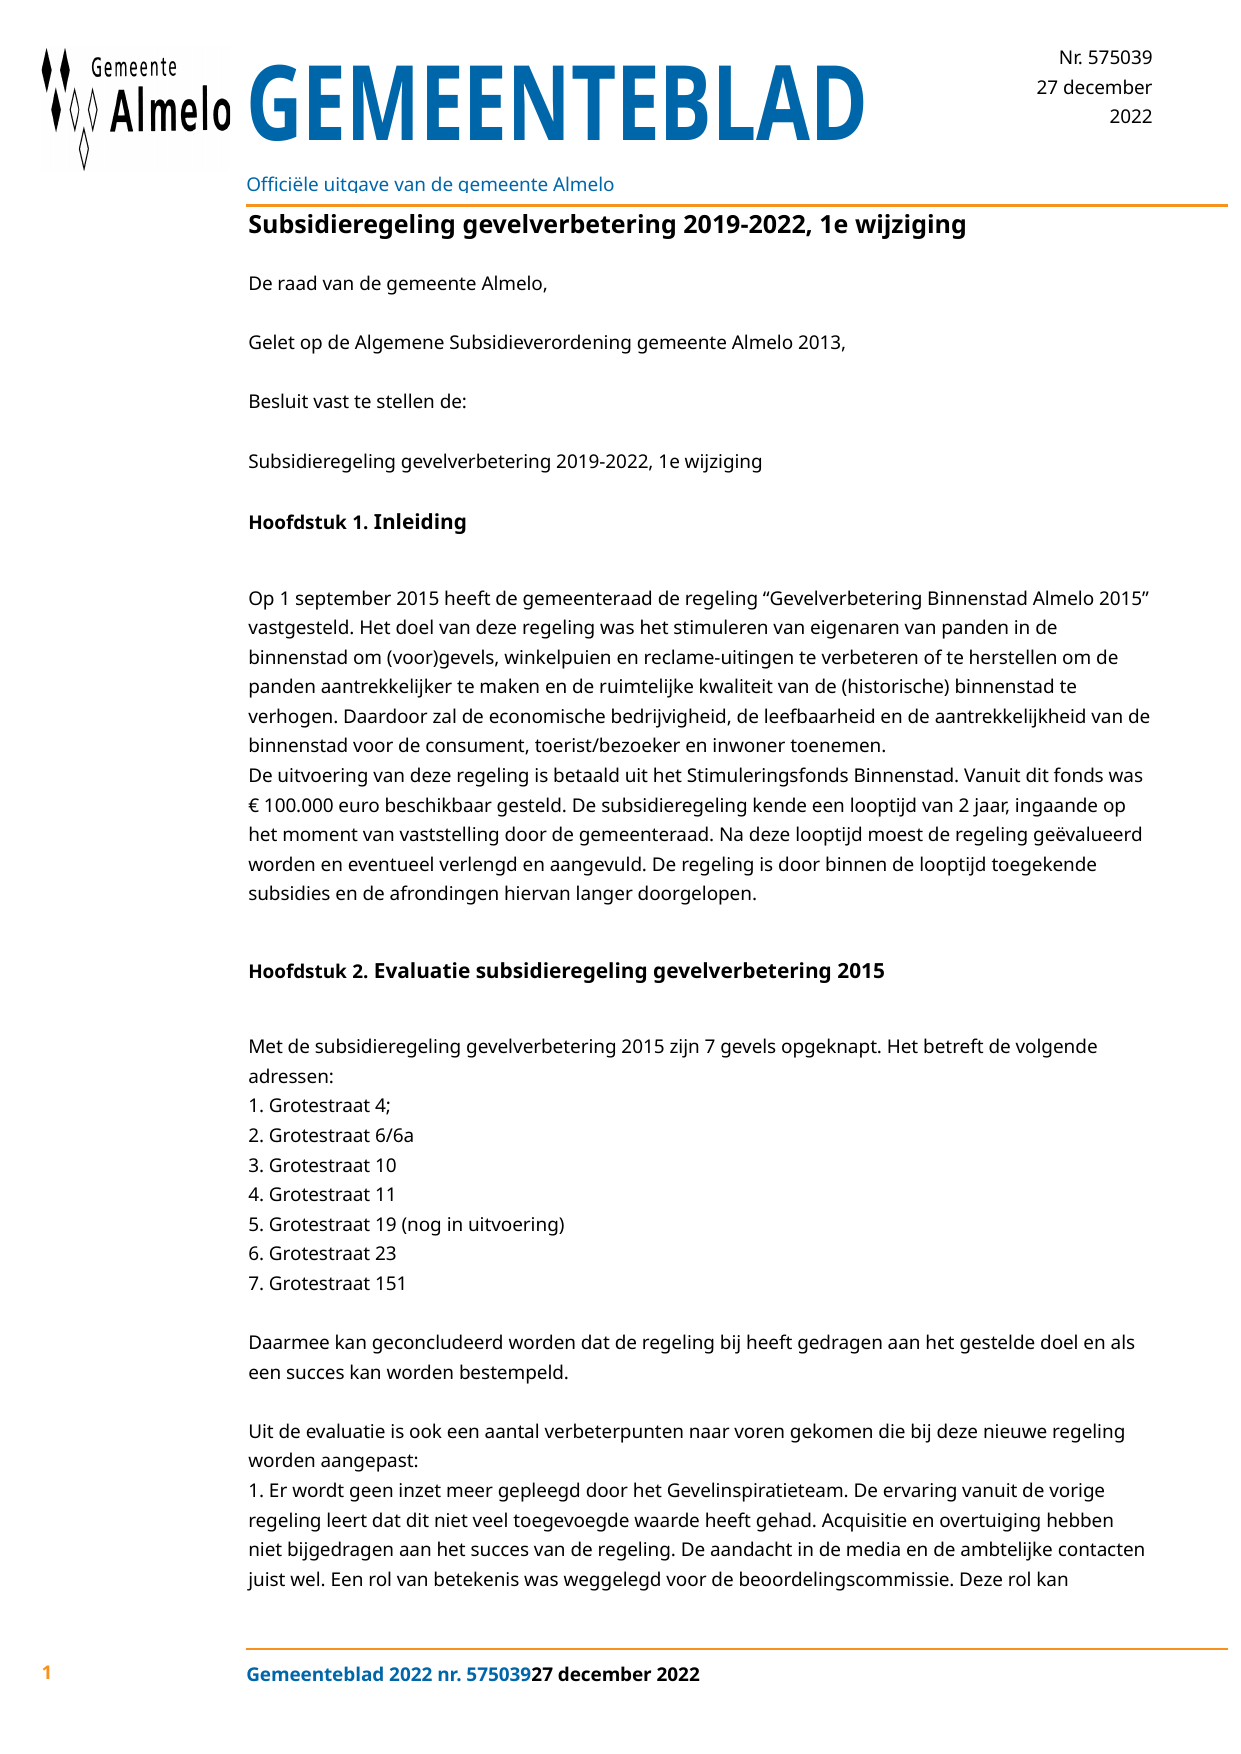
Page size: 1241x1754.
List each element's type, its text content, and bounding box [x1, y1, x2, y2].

text 2. Grotestraat 6/6a [248, 1122, 1152, 1148]
picture [41, 47, 231, 172]
text Hoofdstuk 2. Evaluatie subsidieregeling gevelverbetering 2015 [248, 956, 1152, 984]
text Met de subsidieregeling gevelverbetering 2015 zijn 7 gevels opgeknapt. Het betreft de volgende adressen: [248, 1033, 1152, 1089]
text 7. Grotestraat 151 [248, 1270, 1152, 1296]
text De uitvoering van deze regeling is betaald uit het Stimuleringsfonds Binnenstad. Vanuit dit fonds was € 100.000 euro beschikbaar gesteld. De subsidieregeling kende een looptijd van 2 jaar, ingaande op het moment van vaststelling door de gemeenteraad. Na deze looptijd moest de regeling geëvalueerd worden en eventueel verlengd en aangevuld. De regeling is door binnen de looptijd toegekende subsidies en de afrondingen hiervan langer doorgelopen. [248, 762, 1152, 906]
text Uit de evaluatie is ook een aantal verbeterpunten naar voren gekomen die bij deze nieuwe regeling worden aangepast: [248, 1418, 1152, 1473]
text Gelet op de Algemene Subsidieverordening gemeente Almelo 2013, [248, 329, 1152, 355]
text 5. Grotestraat 19 (nog in uitvoering) [248, 1211, 1152, 1237]
text Op 1 september 2015 heeft de gemeenteraad de regeling “Gevelverbetering Binnenstad Almelo 2015” vastgesteld. Het doel van deze regeling was het stimuleren van eigenaren van panden in de binnenstad om (voor)gevels, winkelpuien en reclame-uitingen te verbeteren of te herstellen om de panden aantrekkelijker te maken en de ruimtelijke kwaliteit van de (historische) binnenstad te verhogen. Daardoor zal de economische bedrijvigheid, de leefbaarheid en de aantrekkelijkheid van de binnenstad voor de consument, toerist/bezoeker en inwoner toenemen. [248, 585, 1152, 758]
text 3. Grotestraat 10 [248, 1152, 1152, 1177]
text 6. Grotestraat 23 [248, 1241, 1152, 1266]
text Besluit vast te stellen de: [248, 389, 1152, 414]
text Subsidieregeling gevelverbetering 2019-2022, 1e wijziging [248, 207, 1152, 241]
text De raad van de gemeente Almelo, [248, 270, 1152, 296]
text 1. Grotestraat 4; [248, 1093, 1152, 1118]
text Subsidieregeling gevelverbetering 2019-2022, 1e wijziging [248, 448, 1152, 473]
text 4. Grotestraat 11 [248, 1181, 1152, 1207]
text Daarmee kan geconcludeerd worden dat de regeling bij heeft gedragen aan het gestelde doel en als een succes kan worden bestempeld. [248, 1329, 1152, 1384]
text Hoofdstuk 1. Inleiding [248, 507, 1152, 535]
text 1. Er wordt geen inzet meer gepleegd door het Gevelinspiratieteam. De ervaring vanuit de vorige regeling leert dat dit niet veel toegevoegde waarde heeft gehad. Acquisitie en overtuiging hebben niet bijgedragen aan het succes van de regeling. De aandacht in de media en de ambtelijke contacten juist wel. Een rol van betekenis was weggelegd voor de beoordelingscommissie. Deze rol kan [248, 1477, 1152, 1592]
